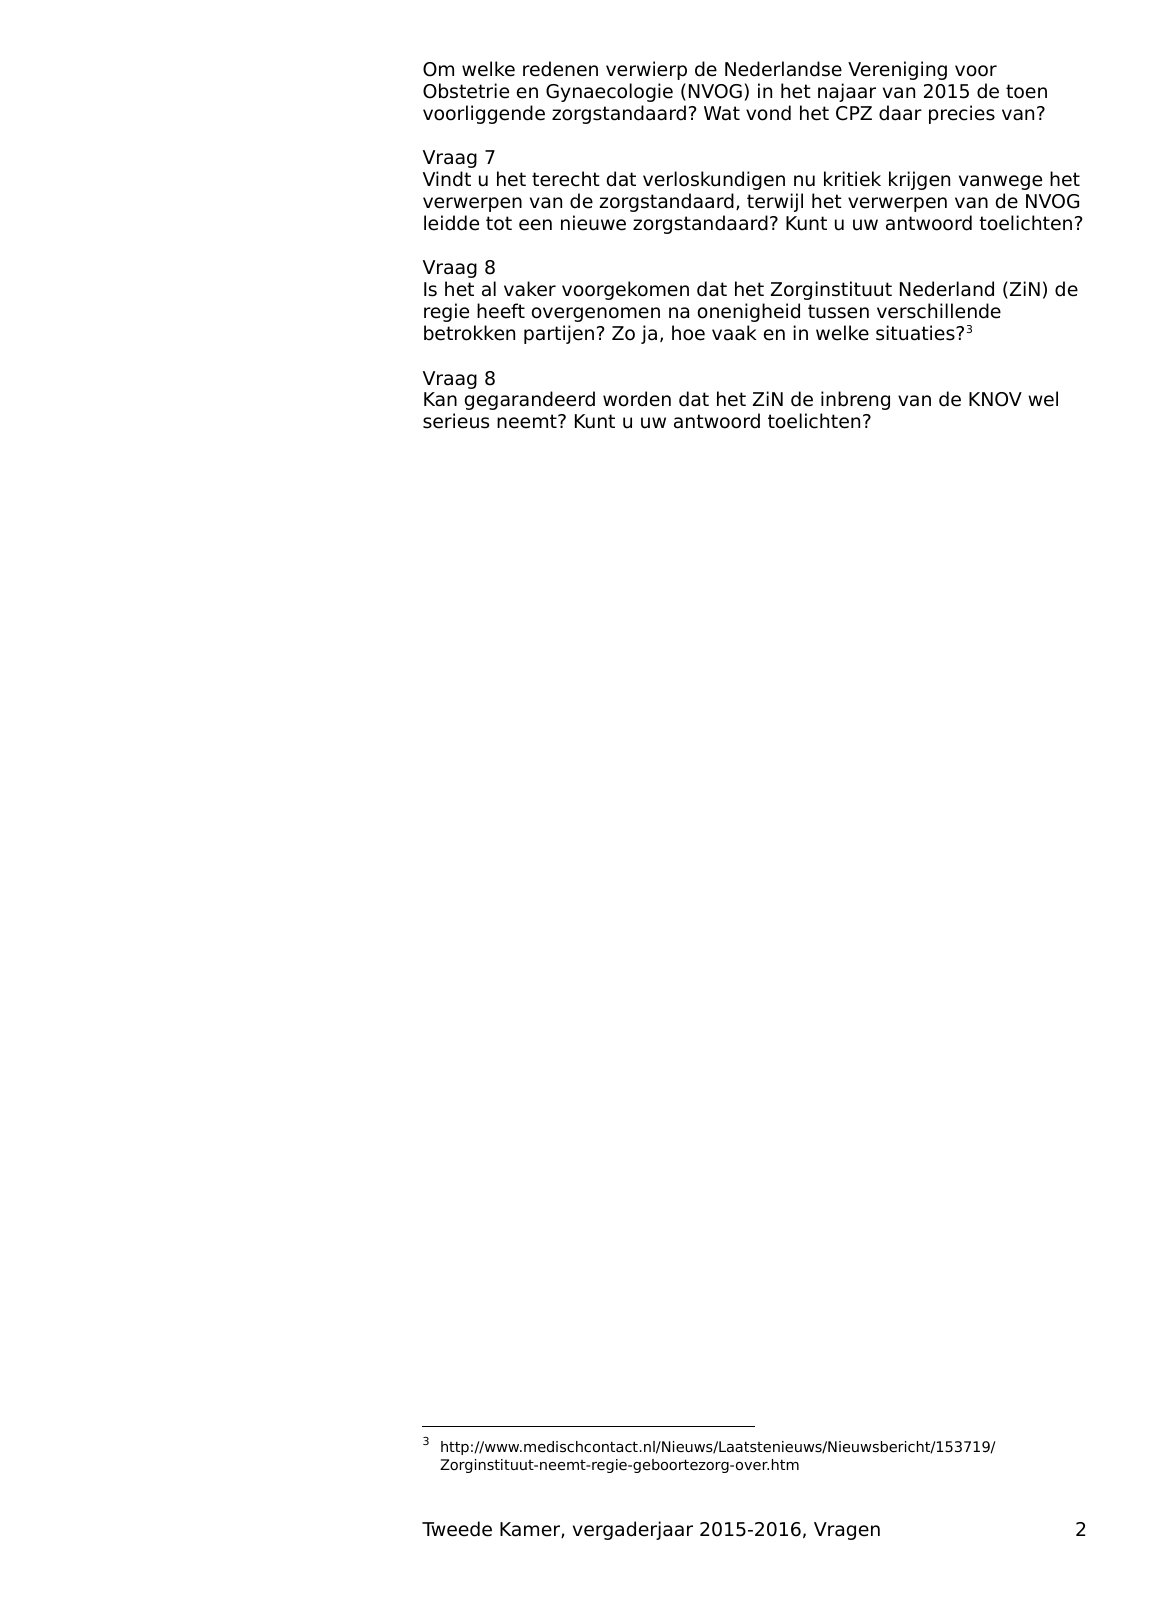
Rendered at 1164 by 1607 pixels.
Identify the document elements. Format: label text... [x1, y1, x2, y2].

text Vraag 8 [422, 367, 1087, 389]
text Is het al vaker voorgekomen dat het Zorginstituut Nederland (ZiN) de regie heeft overgenomen na onenigheid tussen verschillende betrokken partijen? Zo ja, hoe vaak en in welke situaties? [422, 279, 1087, 345]
text Vindt u het terecht dat verloskundigen nu kritiek krijgen vanwege het verwerpen van de zorgstandaard, terwijl het verwerpen van de NVOG leidde tot een nieuwe zorgstandaard? Kunt u uw antwoord toelichten? [422, 169, 1087, 235]
text Vraag 7 [422, 147, 1087, 169]
text http://www.medischcontact.nl/Nieuws/Laatstenieuws/Nieuwsbericht/153719/Zorginstituut-neemt-regie-geboortezorg-over.htm [422, 1435, 1087, 1474]
text Kan gegarandeerd worden dat het ZiN de inbreng van de KNOV wel serieus neemt? Kunt u uw antwoord toelichten? [422, 389, 1087, 433]
text Om welke redenen verwierp de Nederlandse Vereniging voor Obstetrie en Gynaecologie (NVOG) in het najaar van 2015 de toen voorliggende zorgstandaard? Wat vond het CPZ daar precies van? [422, 59, 1087, 125]
text Vraag 8 [422, 257, 1087, 279]
